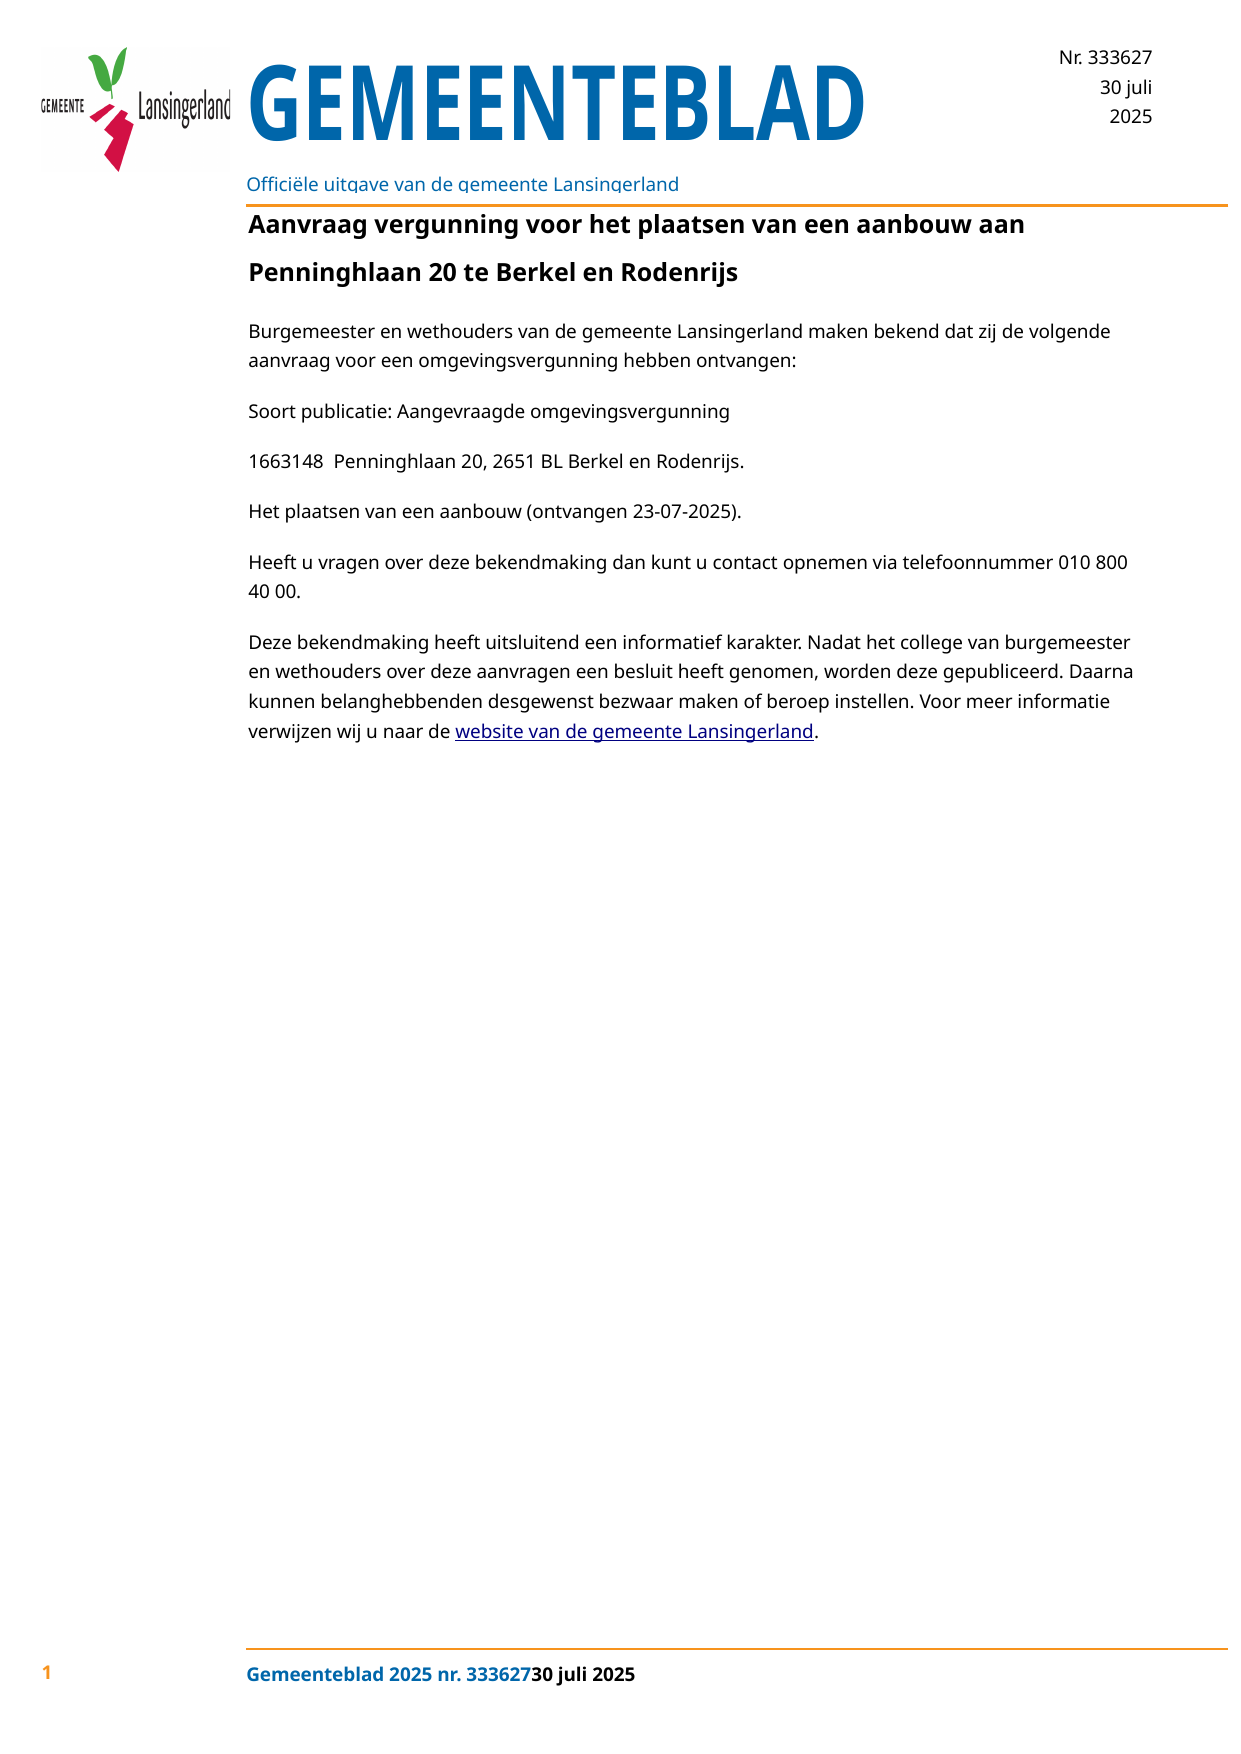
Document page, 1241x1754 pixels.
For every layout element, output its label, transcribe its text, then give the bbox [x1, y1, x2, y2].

text Burgemeester en wethouders van de gemeente Lansingerland maken bekend dat zij de volgende aanvraag voor een omgevingsvergunning hebben ontvangen: [248, 318, 1152, 373]
text Soort publicatie: Aangevraagde omgevingsvergunning [248, 398, 1152, 424]
text 1663148 Penninghlaan 20, 2651 BL Berkel en Rodenrijs. [248, 448, 1152, 474]
text Deze bekendmaking heeft uitsluitend een informatief karakter. Nadat het college van burgemeester en wethouders over deze aanvragen een besluit heeft genomen, worden deze gepubliceerd. Daarna kunnen belanghebbenden desgewenst bezwaar maken of beroep instellen. Voor meer informatie verwijzen wij u naar de website van de gemeente Lansingerland. [248, 629, 1152, 744]
picture [41, 47, 231, 172]
text Het plaatsen van een aanbouw (ontvangen 23-07-2025). [248, 499, 1152, 524]
text Aanvraag vergunning voor het plaatsen van een aanbouw aan Penninghlaan 20 te Berkel en Rodenrijs [248, 207, 1152, 288]
text Heeft u vragen over deze bekendmaking dan kunt u contact opnemen via telefoonnummer 010 800 40 00. [248, 549, 1152, 604]
